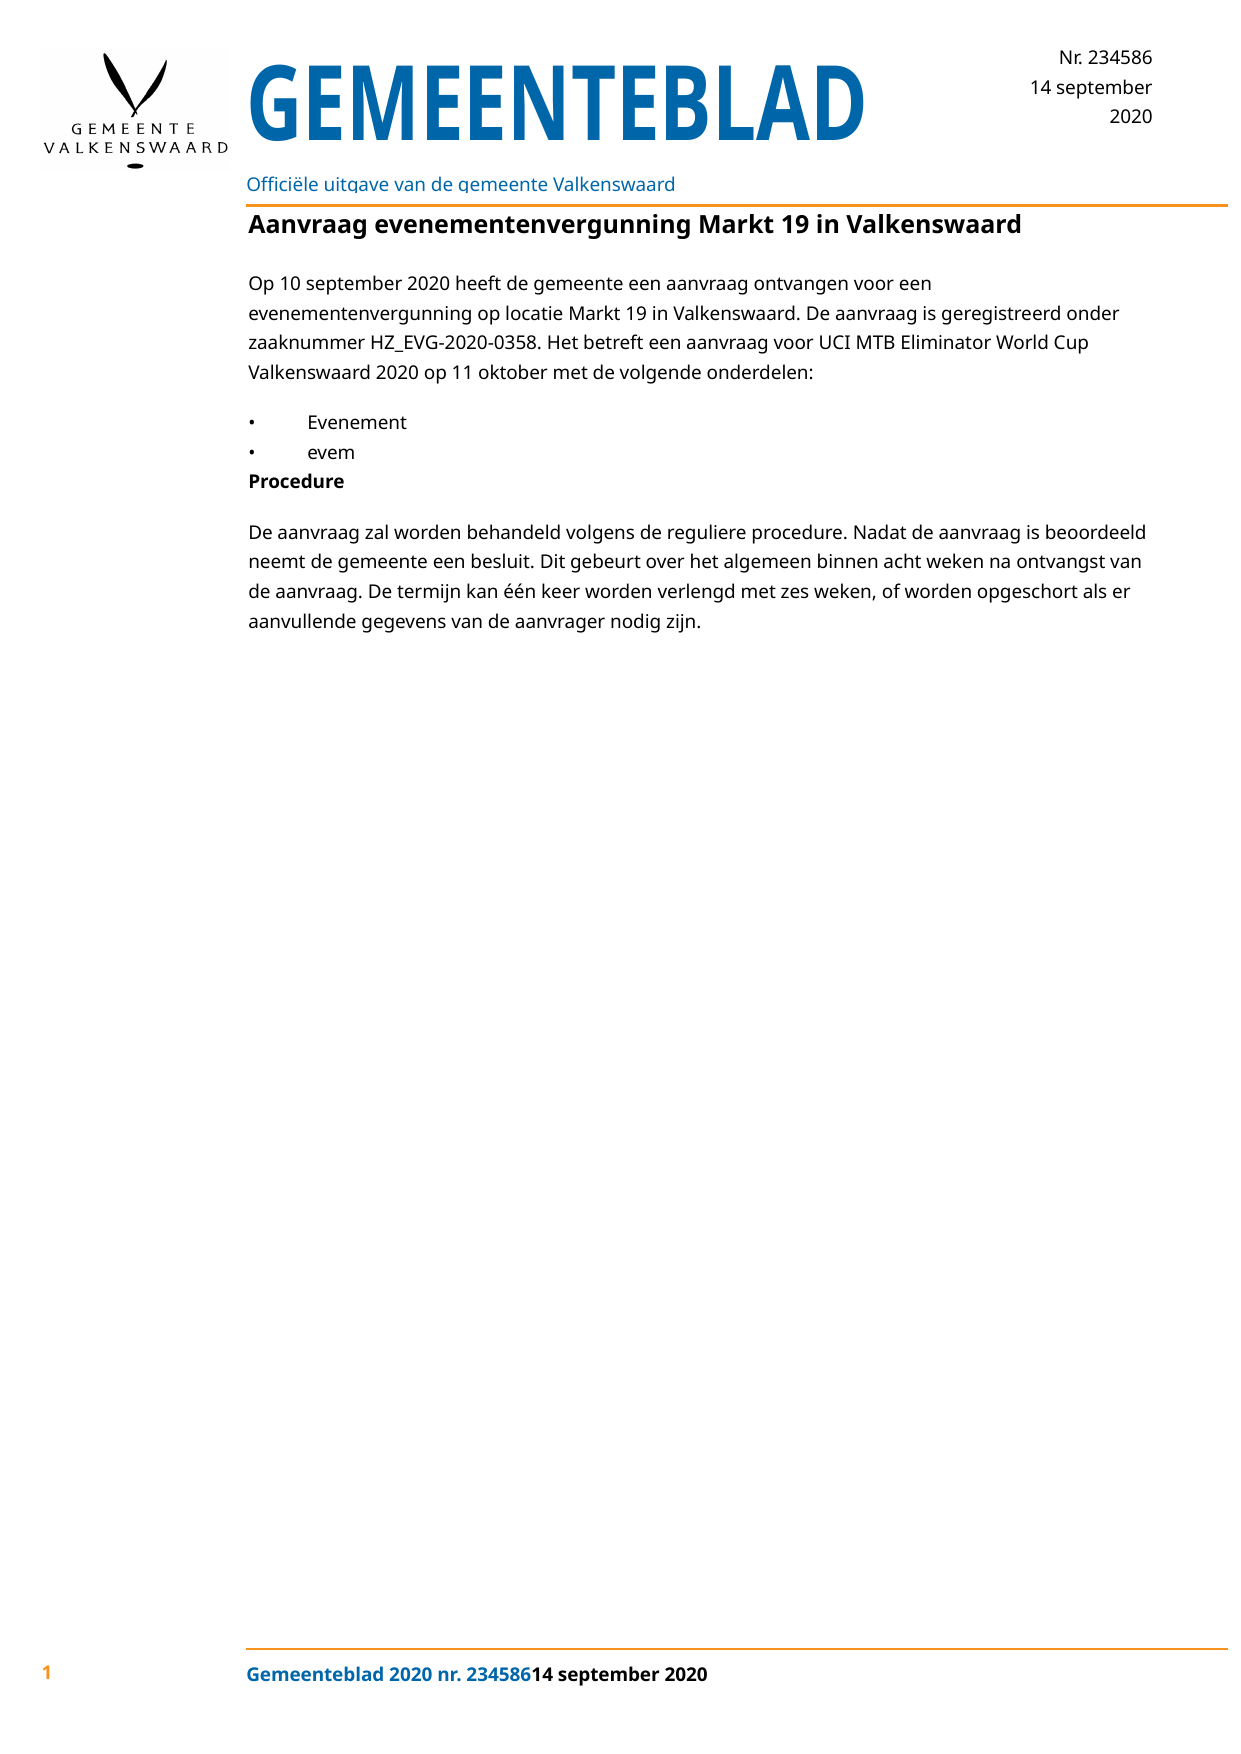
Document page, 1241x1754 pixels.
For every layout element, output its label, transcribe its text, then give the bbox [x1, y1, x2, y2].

text Op 10 september 2020 heeft de gemeente een aanvraag ontvangen voor een evenementenvergunning op locatie Markt 19 in Valkenswaard. De aanvraag is geregistreerd onder zaaknummer HZ_EVG-2020-0358. Het betreft een aanvraag voor UCI MTB Eliminator World Cup Valkenswaard 2020 op 11 oktober met de volgende onderdelen: [248, 270, 1152, 385]
text De aanvraag zal worden behandeld volgens de reguliere procedure. Nadat de aanvraag is beoordeeld neemt de gemeente een besluit. Dit gebeurt over het algemeen binnen acht weken na ontvangst van de aanvraag. De termijn kan één keer worden verlengd met zes weken, of worden opgeschort als er aanvullende gegevens van de aanvrager nodig zijn. [248, 519, 1152, 633]
picture [41, 47, 231, 172]
text Procedure [248, 469, 1152, 494]
list evem [248, 439, 1152, 465]
list Evenement [248, 409, 1152, 435]
text Aanvraag evenementenvergunning Markt 19 in Valkenswaard [248, 207, 1152, 241]
